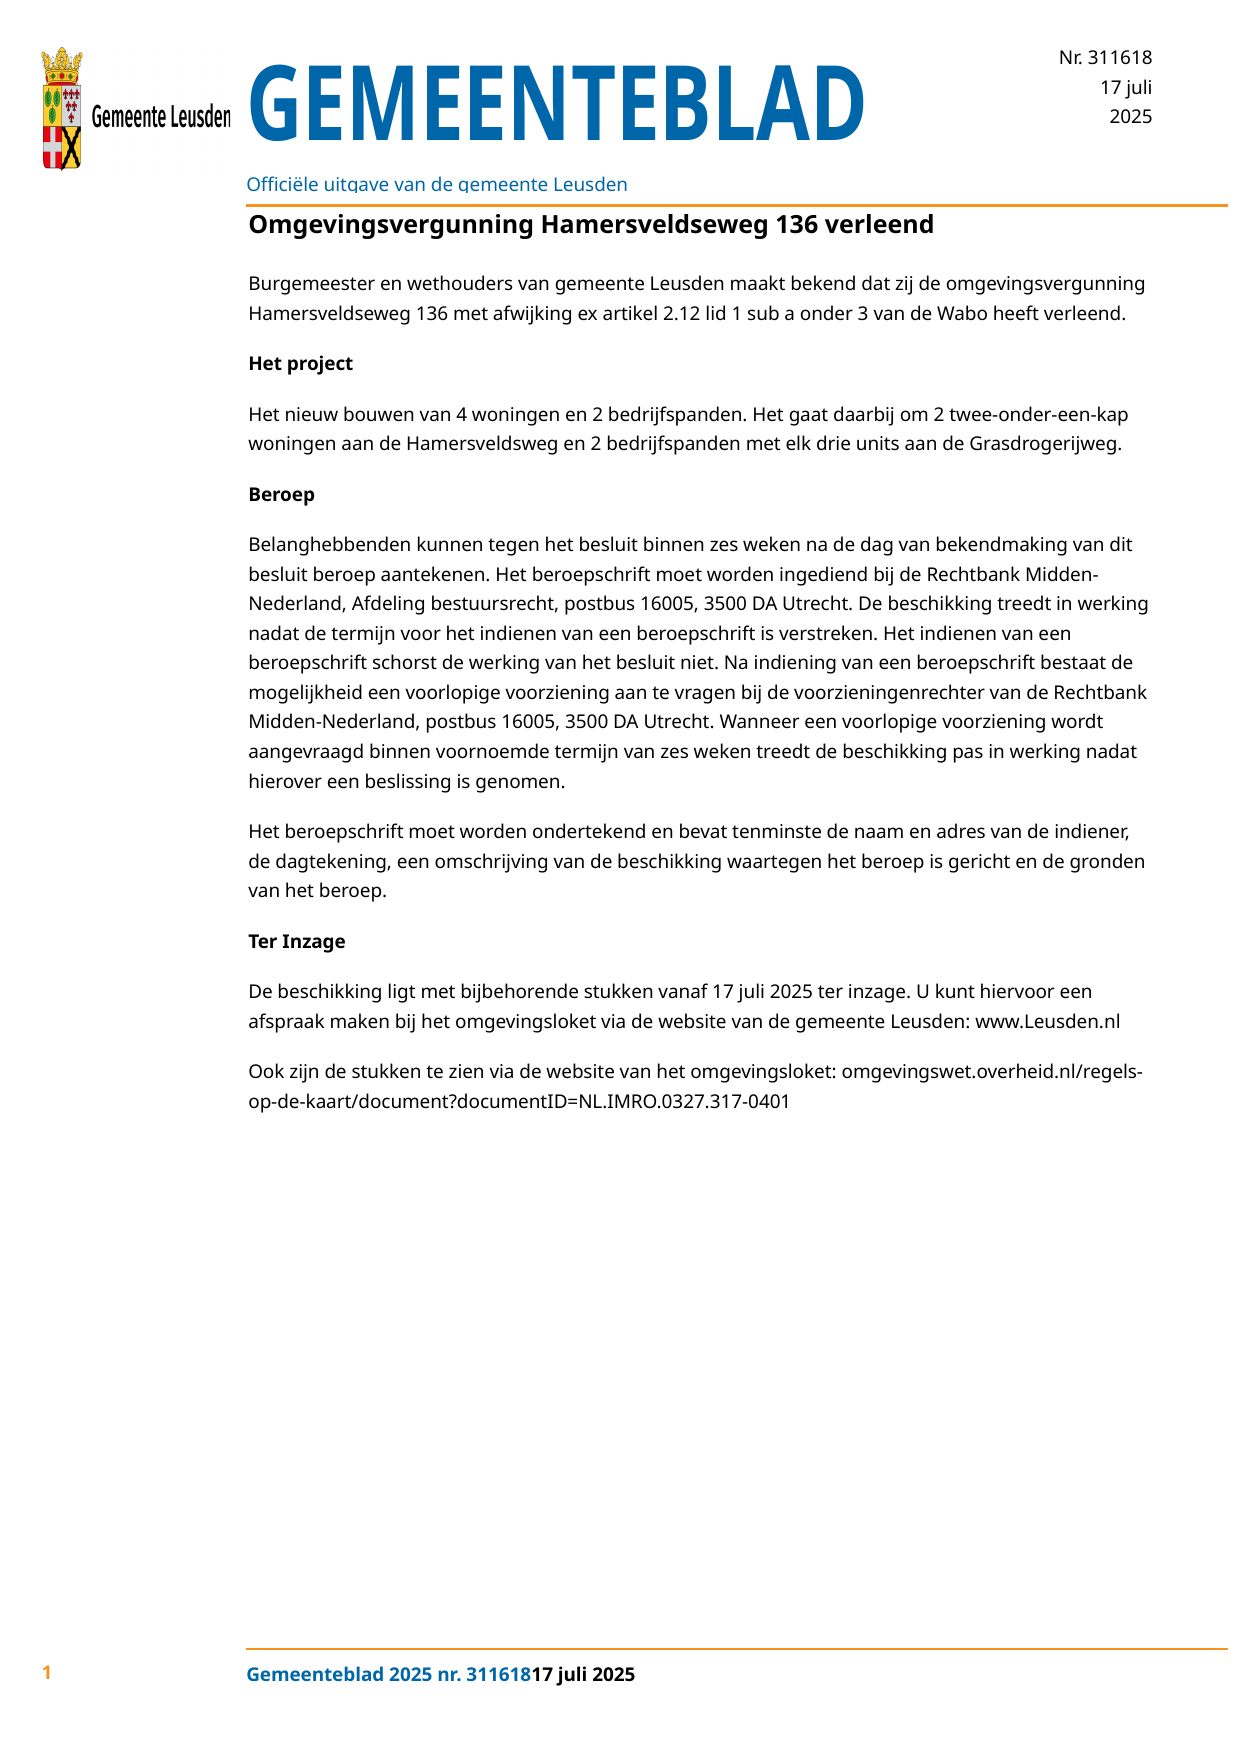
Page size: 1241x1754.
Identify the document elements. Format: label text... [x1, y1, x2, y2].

text Omgevingsvergunning Hamersveldseweg 136 verleend [248, 207, 1152, 241]
text Beroep [248, 481, 1152, 506]
text Het project [248, 350, 1152, 376]
text Het beroepschrift moet worden ondertekend en bevat tenminste de naam en adres van de indiener, de dagtekening, een omschrijving van de beschikking waartegen het beroep is gericht en de gronden van het beroep. [248, 818, 1152, 903]
text Het nieuw bouwen van 4 woningen en 2 bedrijfspanden. Het gaat daarbij om 2 twee-onder-een-kap woningen aan de Hamersveldsweg en 2 bedrijfspanden met elk drie units aan de Grasdrogerijweg. [248, 401, 1152, 456]
text De beschikking ligt met bijbehorende stukken vanaf 17 juli 2025 ter inzage. U kunt hiervoor een afspraak maken bij het omgevingsloket via de website van de gemeente Leusden: www.Leusden.nl [248, 978, 1152, 1033]
text Ter Inzage [248, 928, 1152, 953]
picture [41, 47, 231, 172]
text Belanghebbenden kunnen tegen het besluit binnen zes weken na de dag van bekendmaking van dit besluit beroep aantekenen. Het beroepschrift moet worden ingediend bij de Rechtbank Midden-Nederland, Afdeling bestuursrecht, postbus 16005, 3500 DA Utrecht. De beschikking treedt in werking nadat de termijn voor het indienen van een beroepschrift is verstreken. Het indienen van een beroepschrift schorst de werking van het besluit niet. Na indiening van een beroepschrift bestaat de mogelijkheid een voorlopige voorziening aan te vragen bij de voorzieningenrechter van de Rechtbank Midden-Nederland, postbus 16005, 3500 DA Utrecht. Wanneer een voorlopige voorziening wordt aangevraagd binnen voornoemde termijn van zes weken treedt de beschikking pas in werking nadat hierover een beslissing is genomen. [248, 531, 1152, 793]
text Burgemeester en wethouders van gemeente Leusden maakt bekend dat zij de omgevingsvergunning Hamersveldseweg 136 met afwijking ex artikel 2.12 lid 1 sub a onder 3 van de Wabo heeft verleend. [248, 270, 1152, 326]
text Ook zijn de stukken te zien via de website van het omgevingsloket: omgevingswet.overheid.nl/regels-op-de-kaart/document?documentID=NL.IMRO.0327.317-0401 [248, 1058, 1152, 1113]
